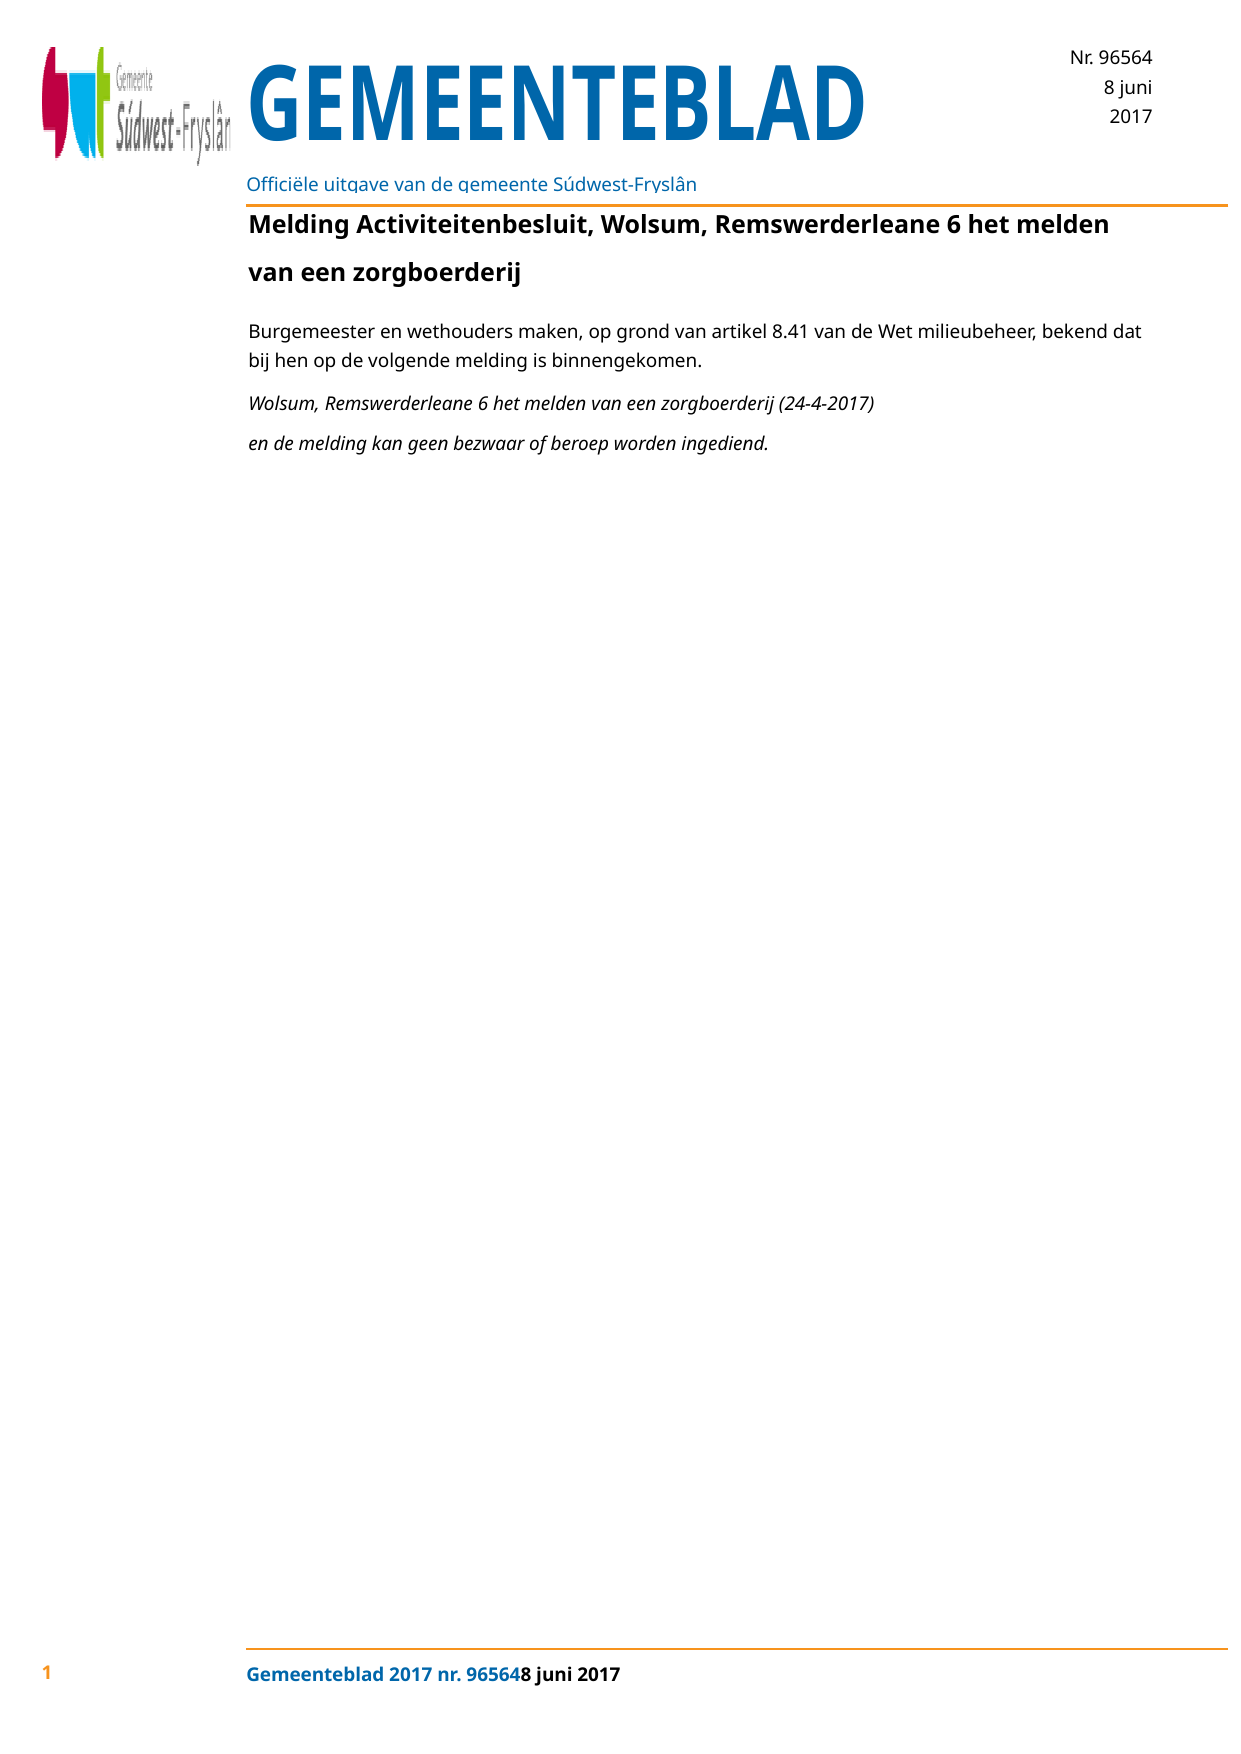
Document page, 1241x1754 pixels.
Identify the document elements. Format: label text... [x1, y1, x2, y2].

text Wolsum, Remswerderleane 6 het melden van een zorgboerderij (24-4-2017) [248, 391, 1152, 416]
picture [41, 47, 231, 172]
text Melding Activiteitenbesluit, Wolsum, Remswerderleane 6 het melden van een zorgboerderij [248, 207, 1152, 288]
text Burgemeester en wethouders maken, op grond van artikel 8.41 van de Wet milieubeheer, bekend dat bij hen op de volgende melding is binnengekomen. [248, 318, 1152, 373]
text en de melding kan geen bezwaar of beroep worden ingediend. [248, 430, 1152, 456]
